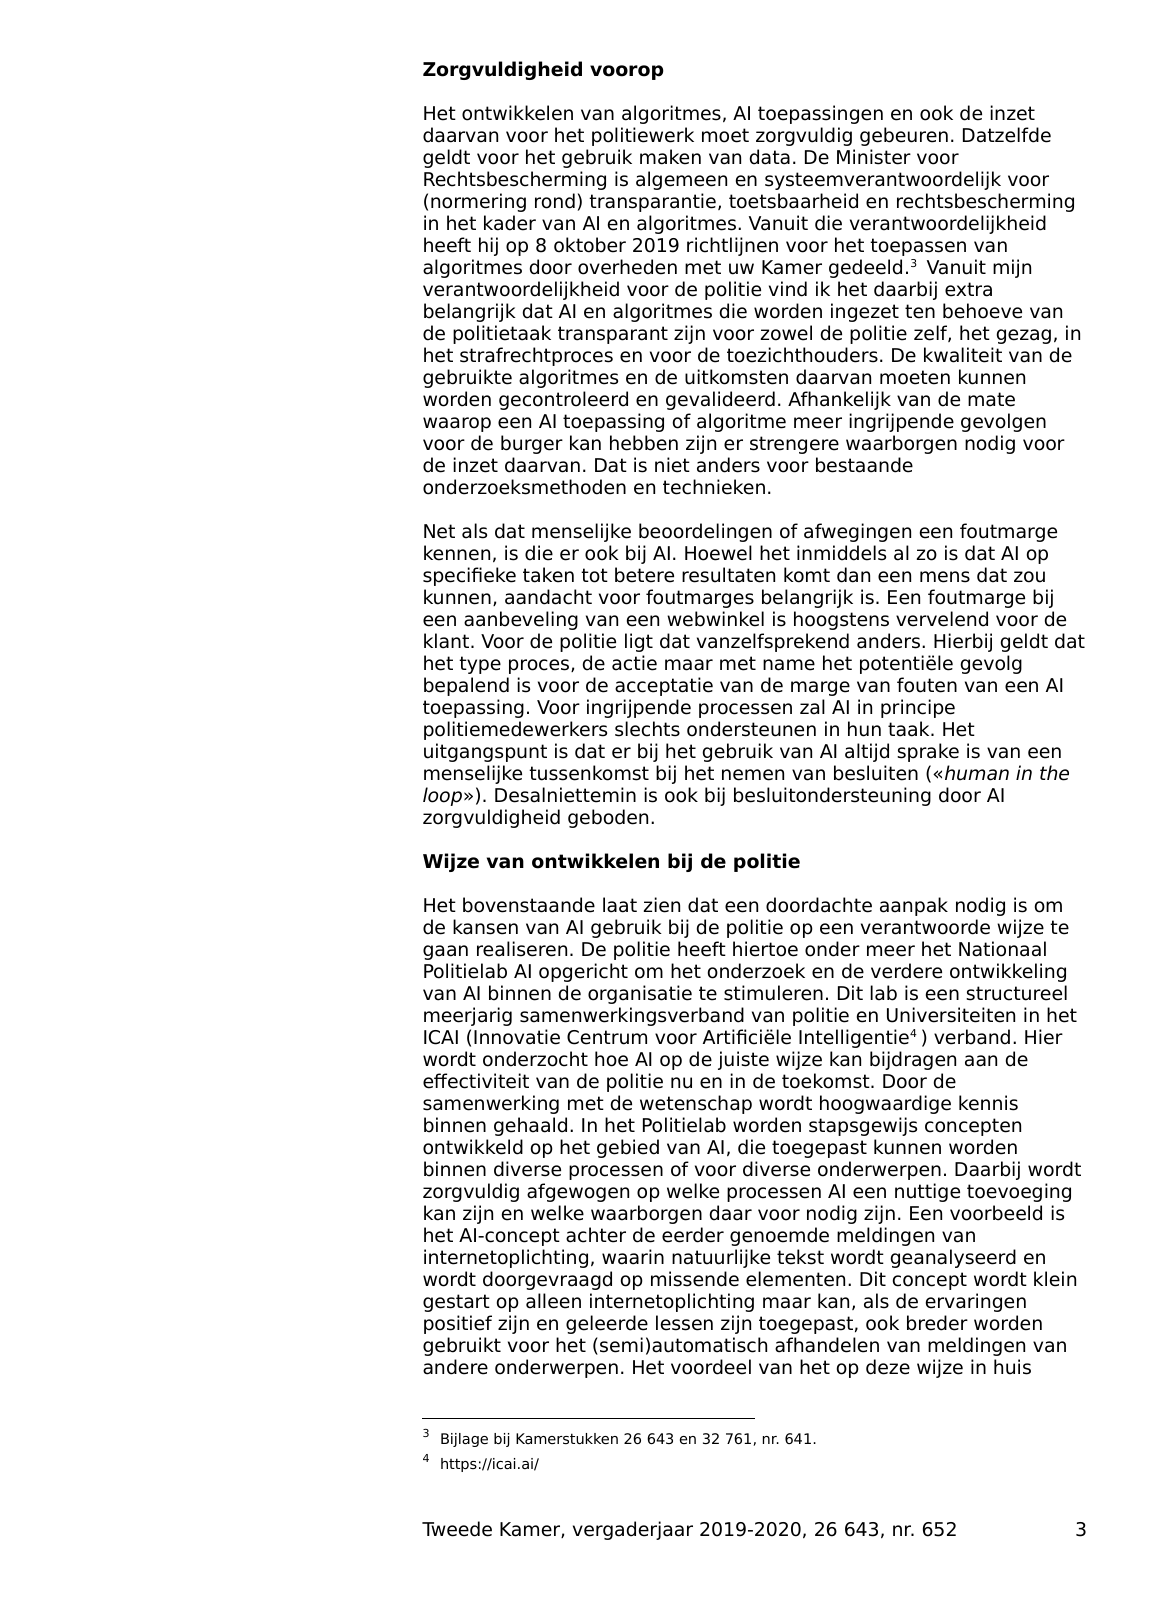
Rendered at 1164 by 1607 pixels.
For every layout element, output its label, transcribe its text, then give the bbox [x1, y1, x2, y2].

subtitle Zorgvuldigheid voorop [422, 59, 1087, 81]
text https://icai.ai/ [422, 1452, 1087, 1474]
text Net als dat menselijke beoordelingen of afwegingen een foutmarge kennen, is die er ook bij AI. Hoewel het inmiddels al zo is dat AI op specifieke taken tot betere resultaten komt dan een mens dat zou kunnen, aandacht voor foutmarges belangrijk is. Een foutmarge bij een aanbeveling van een webwinkel is hoogstens vervelend voor de klant. Voor de politie ligt dat vanzelfsprekend anders. Hierbij geldt dat het type proces, de actie maar met name het potentiële gevolg bepalend is voor de acceptatie van de marge van fouten van een AI toepassing. Voor ingrijpende processen zal AI in principe politiemedewerkers slechts ondersteunen in hun taak. Het uitgangspunt is dat er bij het gebruik van AI altijd sprake is van een menselijke tussenkomst bij het nemen van besluiten («human in the loop»). Desalniettemin is ook bij besluitondersteuning door AI zorgvuldigheid geboden. [422, 521, 1087, 829]
text Het bovenstaande laat zien dat een doordachte aanpak nodig is om de kansen van AI gebruik bij de politie op een verantwoorde wijze te gaan realiseren. De politie heeft hiertoe onder meer het Nationaal Politielab AI opgericht om het onderzoek en de verdere ontwikkeling van AI binnen de organisatie te stimuleren. Dit lab is een structureel meerjarig samenwerkingsverband van politie en Universiteiten in het ICAI (Innovatie Centrum voor Artificiële Intelligentie) verband. Hier wordt onderzocht hoe AI op de juiste wijze kan bijdragen aan de effectiviteit van de politie nu en in de toekomst. Door de samenwerking met de wetenschap wordt hoogwaardige kennis binnen gehaald. In het Politielab worden stapsgewijs concepten ontwikkeld op het gebied van AI, die toegepast kunnen worden binnen diverse processen of voor diverse onderwerpen. Daarbij wordt zorgvuldig afgewogen op welke processen AI een nuttige toevoeging kan zijn en welke waarborgen daar voor nodig zijn. Een voorbeeld is het AI-concept achter de eerder genoemde meldingen van internetoplichting, waarin natuurlijke tekst wordt geanalyseerd en wordt doorgevraagd op missende elementen. Dit concept wordt klein gestart op alleen internetoplichting maar kan, als de ervaringen positief zijn en geleerde lessen zijn toegepast, ook breder worden gebruikt voor het (semi)automatisch afhandelen van meldingen van andere onderwerpen. Het voordeel van het op deze wijze in huis [422, 895, 1087, 1379]
text Het ontwikkelen van algoritmes, AI toepassingen en ook de inzet daarvan voor het politiewerk moet zorgvuldig gebeuren. Datzelfde geldt voor het gebruik maken van data. De Minister voor Rechtsbescherming is algemeen en systeemverantwoordelijk voor (normering rond) transparantie, toetsbaarheid en rechtsbescherming in het kader van AI en algoritmes. Vanuit die verantwoordelijkheid heeft hij op 8 oktober 2019 richtlijnen voor het toepassen van algoritmes door overheden met uw Kamer gedeeld. Vanuit mijn verantwoordelijkheid voor de politie vind ik het daarbij extra belangrijk dat AI en algoritmes die worden ingezet ten behoeve van de politietaak transparant zijn voor zowel de politie zelf, het gezag, in het strafrechtproces en voor de toezichthouders. De kwaliteit van de gebruikte algoritmes en de uitkomsten daarvan moeten kunnen worden gecontroleerd en gevalideerd. Afhankelijk van de mate waarop een AI toepassing of algoritme meer ingrijpende gevolgen voor de burger kan hebben zijn er strengere waarborgen nodig voor de inzet daarvan. Dat is niet anders voor bestaande onderzoeksmethoden en technieken. [422, 103, 1087, 499]
text Bijlage bij Kamerstukken 26 643 en 32 761, nr. 641. [422, 1427, 1087, 1449]
subtitle Wijze van ontwikkelen bij de politie [422, 851, 1087, 873]
